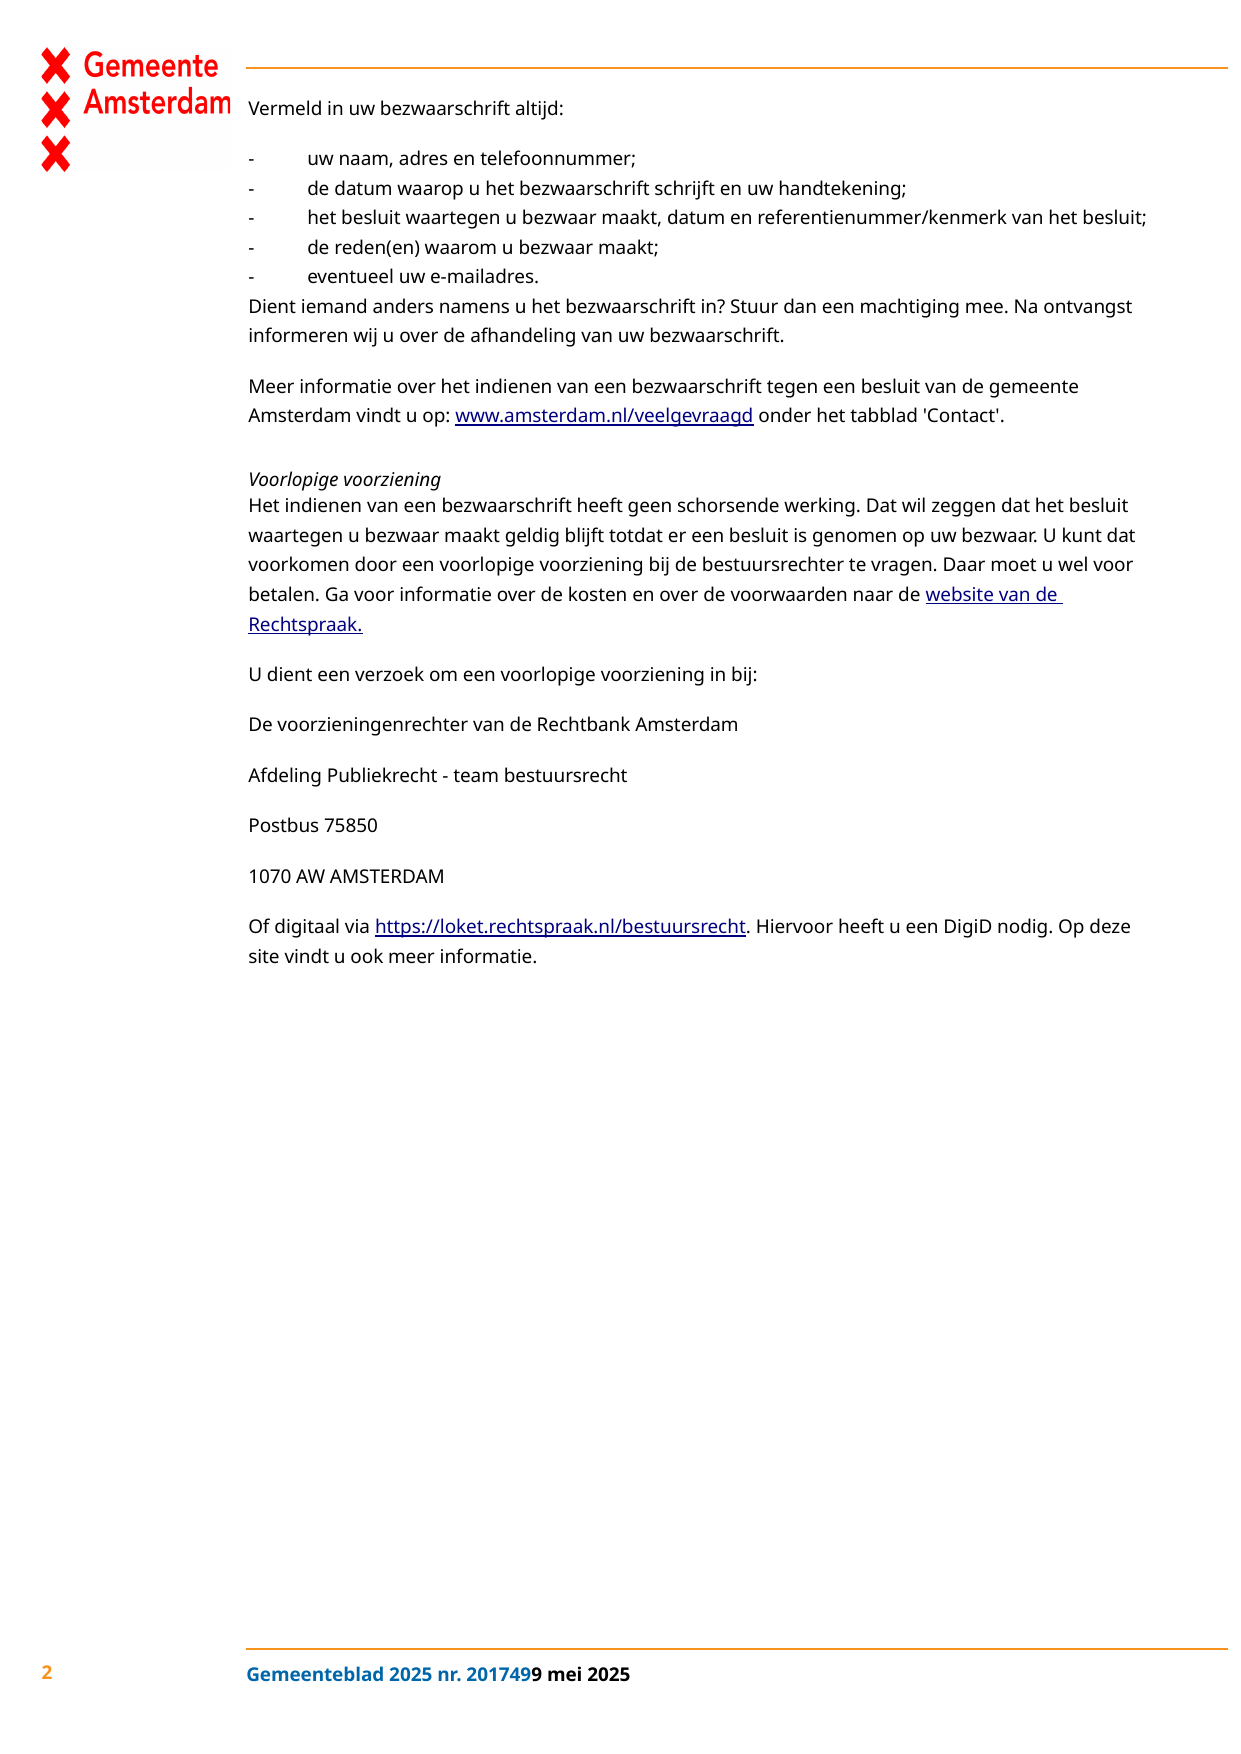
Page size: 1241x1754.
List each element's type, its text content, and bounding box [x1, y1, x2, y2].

picture [41, 47, 231, 172]
list uw naam, adres en telefoonnummer; [248, 145, 1152, 171]
list de reden(en) waarom u bezwaar maakt; [248, 234, 1152, 260]
text Het indienen van een bezwaarschrift heeft geen schorsende werking. Dat wil zeggen dat het besluit waartegen u bezwaar maakt geldig blijft totdat er een besluit is genomen op uw bezwaar. U kunt dat voorkomen door een voorlopige voorziening bij de bestuursrechter te vragen. Daar moet u wel voor betalen. Ga voor informatie over de kosten en over de voorwaarden naar de website van de Rechtspraak. [248, 492, 1152, 636]
text 1070 AW AMSTERDAM [248, 863, 1152, 888]
list de datum waarop u het bezwaarschrift schrijft en uw handtekening; [248, 175, 1152, 201]
list eventueel uw e-mailadres. [248, 263, 1152, 289]
text De voorzieningenrechter van de Rechtbank Amsterdam [248, 712, 1152, 737]
text U dient een verzoek om een voorlopige voorziening in bij: [248, 661, 1152, 687]
text Meer informatie over het indienen van een bezwaarschrift tegen een besluit van de gemeente Amsterdam vindt u op: www.amsterdam.nl/veelgevraagd onder het tabblad 'Contact'. [248, 373, 1152, 428]
text Of digitaal via https://loket.rechtspraak.nl/bestuursrecht. Hiervoor heeft u een DigiD nodig. Op deze site vindt u ook meer informatie. [248, 913, 1152, 968]
text Voorlopige voorziening [248, 467, 1152, 492]
text Dient iemand anders namens u het bezwaarschrift in? Stuur dan een machtiging mee. Na ontvangst informeren wij u over de afhandeling van uw bezwaarschrift. [248, 293, 1152, 348]
text Postbus 75850 [248, 812, 1152, 838]
text Vermeld in uw bezwaarschrift altijd: [248, 95, 1152, 121]
text Afdeling Publiekrecht - team bestuursrecht [248, 762, 1152, 788]
list het besluit waartegen u bezwaar maakt, datum en referentienummer/kenmerk van het besluit; [248, 204, 1152, 230]
